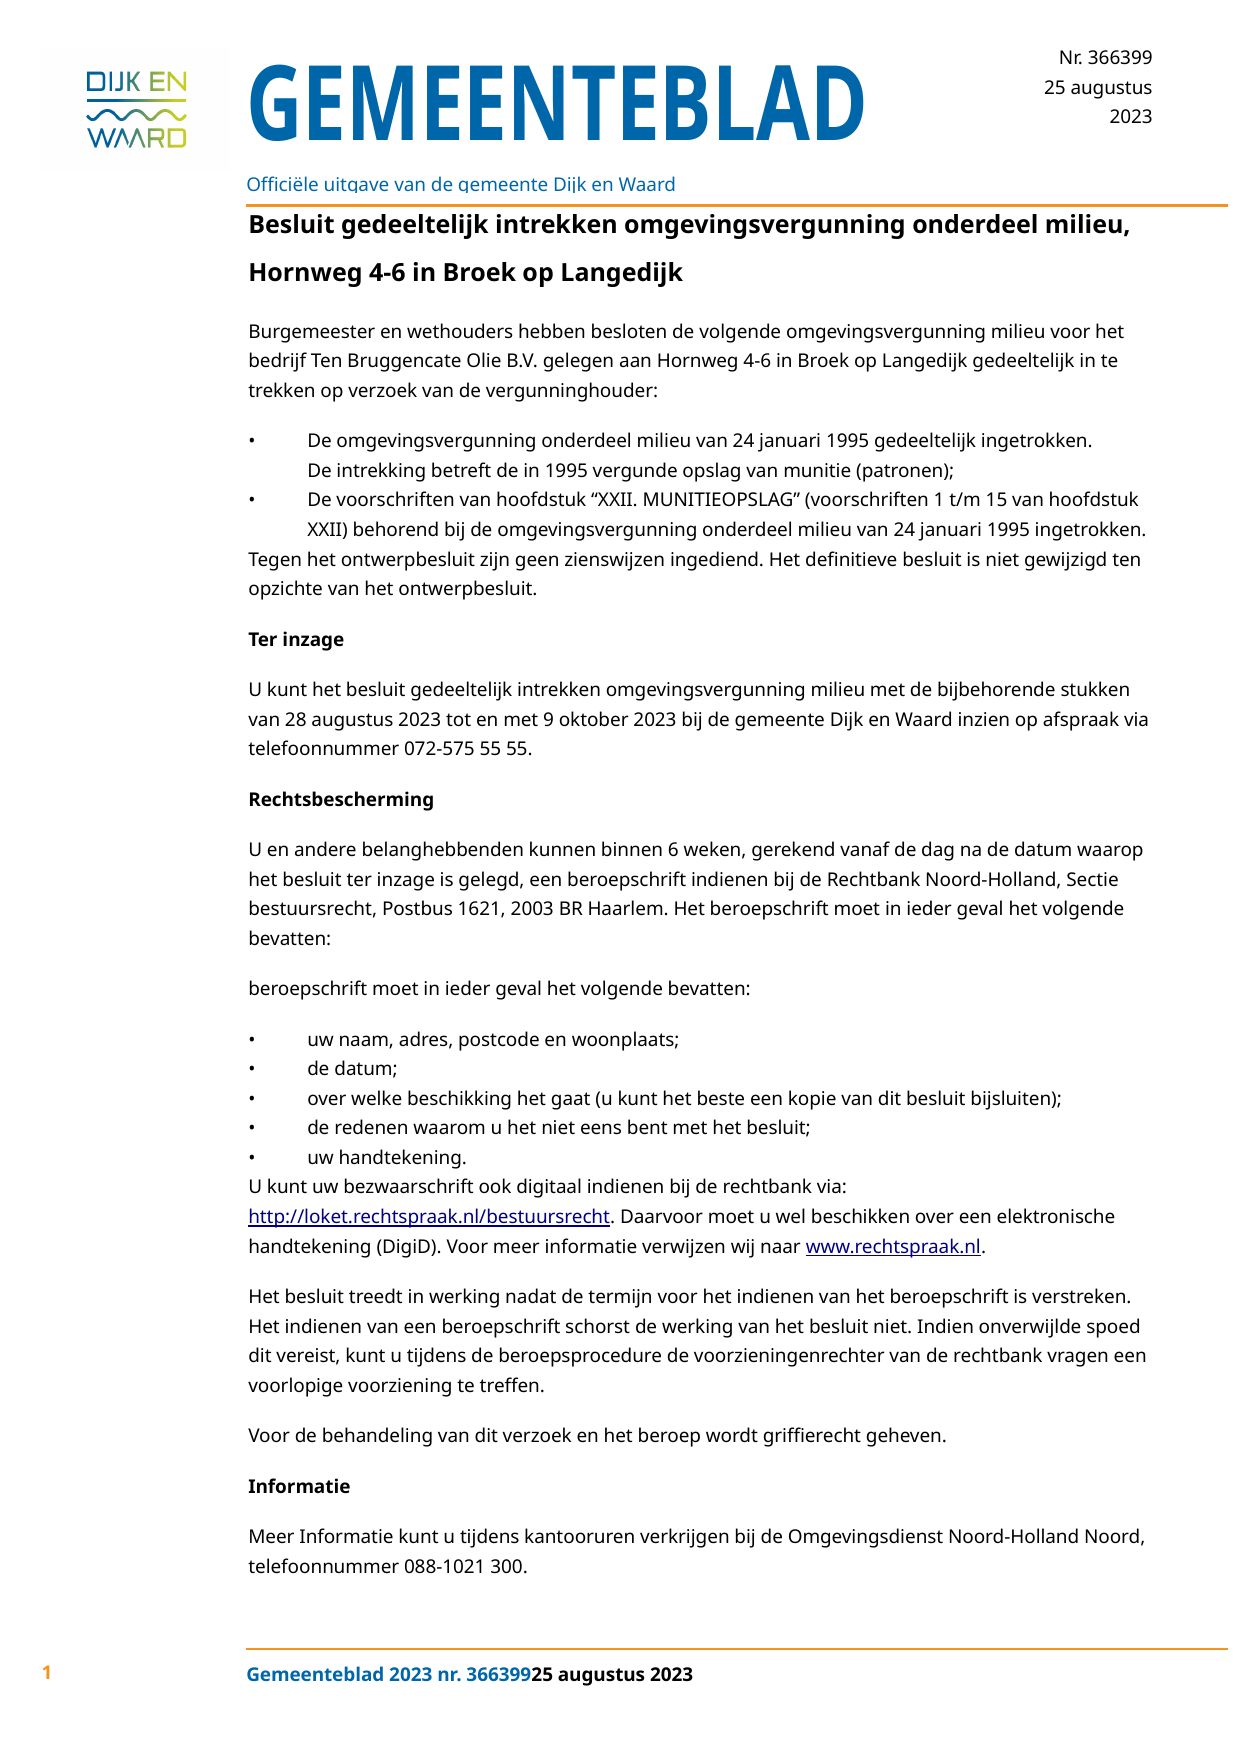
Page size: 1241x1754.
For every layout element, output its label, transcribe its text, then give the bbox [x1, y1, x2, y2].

list de datum; [248, 1055, 1152, 1081]
text U en andere belanghebbenden kunnen binnen 6 weken, gerekend vanaf de dag na de datum waarop het besluit ter inzage is gelegd, een beroepschrift indienen bij de Rechtbank Noord-Holland, Sectie bestuursrecht, Postbus 1621, 2003 BR Haarlem. Het beroepschrift moet in ieder geval het volgende bevatten: [248, 836, 1152, 951]
list over welke beschikking het gaat (u kunt het beste een kopie van dit besluit bijsluiten); [248, 1085, 1152, 1111]
list De intrekking betreft de in 1995 vergunde opslag van munitie (patronen); [248, 457, 1152, 483]
text Informatie [248, 1473, 1152, 1499]
text Ter inzage [248, 626, 1152, 652]
text Meer Informatie kunt u tijdens kantooruren verkrijgen bij de Omgevingsdienst Noord-Holland Noord, telefoonnummer 088-1021 300. [248, 1523, 1152, 1579]
text beroepschrift moet in ieder geval het volgende bevatten: [248, 975, 1152, 1001]
list uw naam, adres, postcode en woonplaats; [248, 1026, 1152, 1052]
text Voor de behandeling van dit verzoek en het beroep wordt griffierecht geheven. [248, 1422, 1152, 1448]
text U kunt het besluit gedeeltelijk intrekken omgevingsvergunning milieu met de bijbehorende stukken van 28 augustus 2023 tot en met 9 oktober 2023 bij de gemeente Dijk en Waard inzien op afspraak via telefoonnummer 072-575 55 55. [248, 676, 1152, 761]
text Rechtsbescherming [248, 786, 1152, 812]
list de redenen waarom u het niet eens bent met het besluit; [248, 1114, 1152, 1140]
text Het besluit treedt in werking nadat de termijn voor het indienen van het beroepschrift is verstreken. Het indienen van een beroepschrift schorst de werking van het besluit niet. Indien onverwijlde spoed dit vereist, kunt u tijdens de beroepsprocedure de voorzieningenrechter van de rechtbank vragen een voorlopige voorziening te treffen. [248, 1283, 1152, 1398]
list De omgevingsvergunning onderdeel milieu van 24 januari 1995 gedeeltelijk ingetrokken. [248, 427, 1152, 453]
list De voorschriften van hoofdstuk “XXII. MUNITIEOPSLAG” (voorschriften 1 t/m 15 van hoofdstuk XXII) behorend bij de omgevingsvergunning onderdeel milieu van 24 januari 1995 ingetrokken. [248, 487, 1152, 542]
picture [41, 47, 231, 172]
text U kunt uw bezwaarschrift ook digitaal indienen bij de rechtbank via: http://loket.rechtspraak.nl/bestuursrecht. Daarvoor moet u wel beschikken over een elektronische handtekening (DigiD). Voor meer informatie verwijzen wij naar www.rechtspraak.nl. [248, 1174, 1152, 1259]
text Besluit gedeeltelijk intrekken omgevingsvergunning onderdeel milieu, Hornweg 4-6 in Broek op Langedijk [248, 207, 1152, 288]
text Burgemeester en wethouders hebben besloten de volgende omgevingsvergunning milieu voor het bedrijf Ten Bruggencate Olie B.V. gelegen aan Hornweg 4-6 in Broek op Langedijk gedeeltelijk in te trekken op verzoek van de vergunninghouder: [248, 318, 1152, 403]
list uw handtekening. [248, 1144, 1152, 1170]
text Tegen het ontwerpbesluit zijn geen zienswijzen ingediend. Het definitieve besluit is niet gewijzigd ten opzichte van het ontwerpbesluit. [248, 546, 1152, 601]
